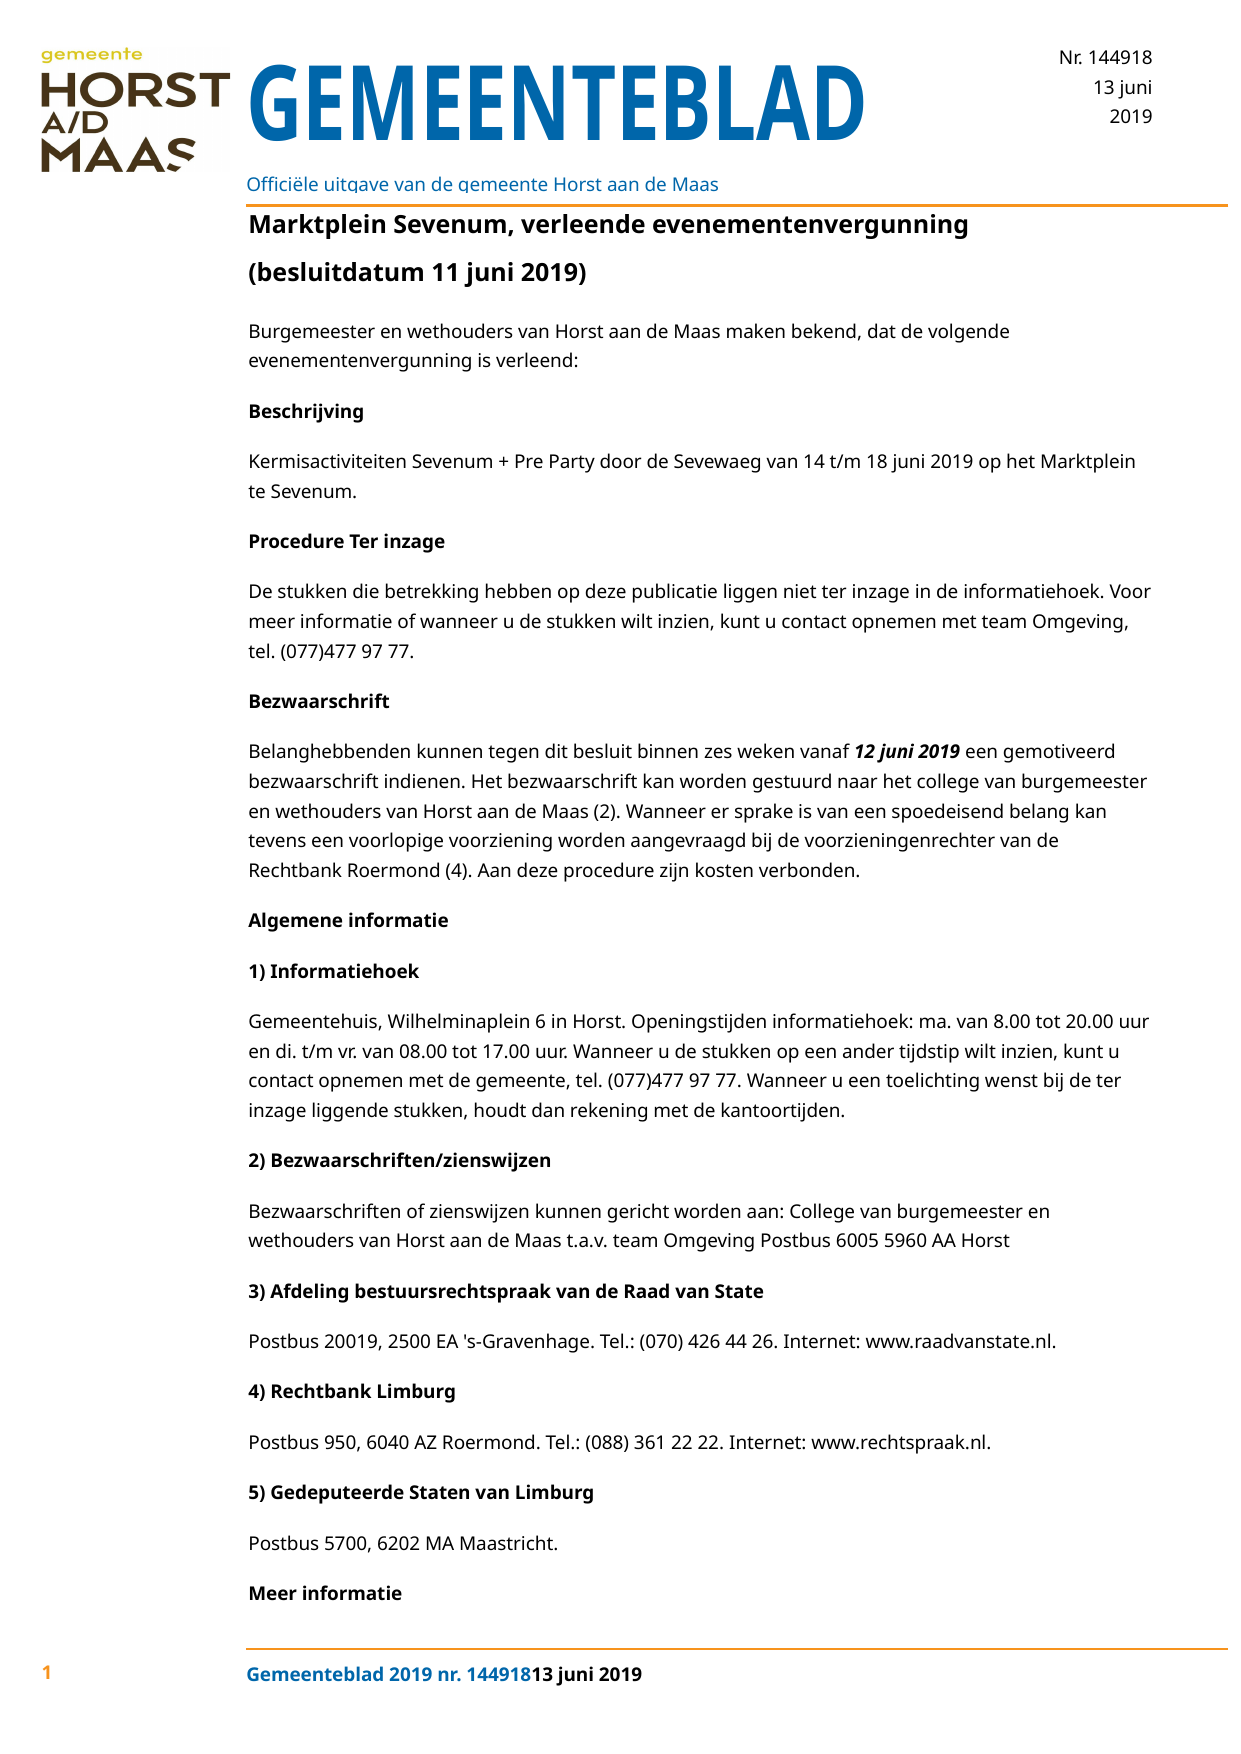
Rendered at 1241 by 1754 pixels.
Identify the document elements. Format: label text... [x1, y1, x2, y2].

text 4) Rechtbank Limburg [248, 1379, 1152, 1404]
text Algemene informatie [248, 907, 1152, 933]
text Postbus 950, 6040 AZ Roermond. Tel.: (088) 361 22 22. Internet: www.rechtspraak.nl. [248, 1429, 1152, 1455]
text 2) Bezwaarschriften/zienswijzen [248, 1147, 1152, 1173]
text Meer informatie [248, 1580, 1152, 1606]
text Burgemeester en wethouders van Horst aan de Maas maken bekend, dat de volgende evenementenvergunning is verleend: [248, 318, 1152, 373]
text Procedure Ter inzage [248, 528, 1152, 554]
text 5) Gedeputeerde Staten van Limburg [248, 1479, 1152, 1505]
text Marktplein Sevenum, verleende evenementenvergunning (besluitdatum 11 juni 2019) [248, 207, 1152, 288]
text Beschrijving [248, 398, 1152, 424]
text De stukken die betrekking hebben op deze publicatie liggen niet ter inzage in de informatiehoek. Voor meer informatie of wanneer u de stukken wilt inzien, kunt u contact opnemen met team Omgeving, tel. (077)477 97 77. [248, 579, 1152, 664]
text Bezwaarschriften of zienswijzen kunnen gericht worden aan: College van burgemeester en wethouders van Horst aan de Maas t.a.v. team Omgeving Postbus 6005 5960 AA Horst [248, 1198, 1152, 1253]
text Bezwaarschrift [248, 688, 1152, 714]
text 1) Informatiehoek [248, 958, 1152, 984]
picture [41, 47, 231, 172]
text Postbus 20019, 2500 EA 's-Gravenhage. Tel.: (070) 426 44 26. Internet: www.raadvanstate.nl. [248, 1328, 1152, 1354]
text Kermisactiviteiten Sevenum + Pre Party door de Sevewaeg van 14 t/m 18 juni 2019 op het Marktplein te Sevenum. [248, 448, 1152, 504]
text Gemeentehuis, Wilhelminaplein 6 in Horst. Openingstijden informatiehoek: ma. van 8.00 tot 20.00 uur en di. t/m vr. van 08.00 tot 17.00 uur. Wanneer u de stukken op een ander tijdstip wilt inzien, kunt u contact opnemen met de gemeente, tel. (077)477 97 77. Wanneer u een toelichting wenst bij de ter inzage liggende stukken, houdt dan rekening met de kantoortijden. [248, 1008, 1152, 1123]
text 3) Afdeling bestuursrechtspraak van de Raad van State [248, 1278, 1152, 1304]
text Belanghebbenden kunnen tegen dit besluit binnen zes weken vanaf 12 juni 2019 een gemotiveerd bezwaarschrift indienen. Het bezwaarschrift kan worden gestuurd naar het college van burgemeester en wethouders van Horst aan de Maas (2). Wanneer er sprake is van een spoedeisend belang kan tevens een voorlopige voorziening worden aangevraagd bij de voorzieningenrechter van de Rechtbank Roermond (4). Aan deze procedure zijn kosten verbonden. [248, 739, 1152, 883]
text Postbus 5700, 6202 MA Maastricht. [248, 1530, 1152, 1556]
